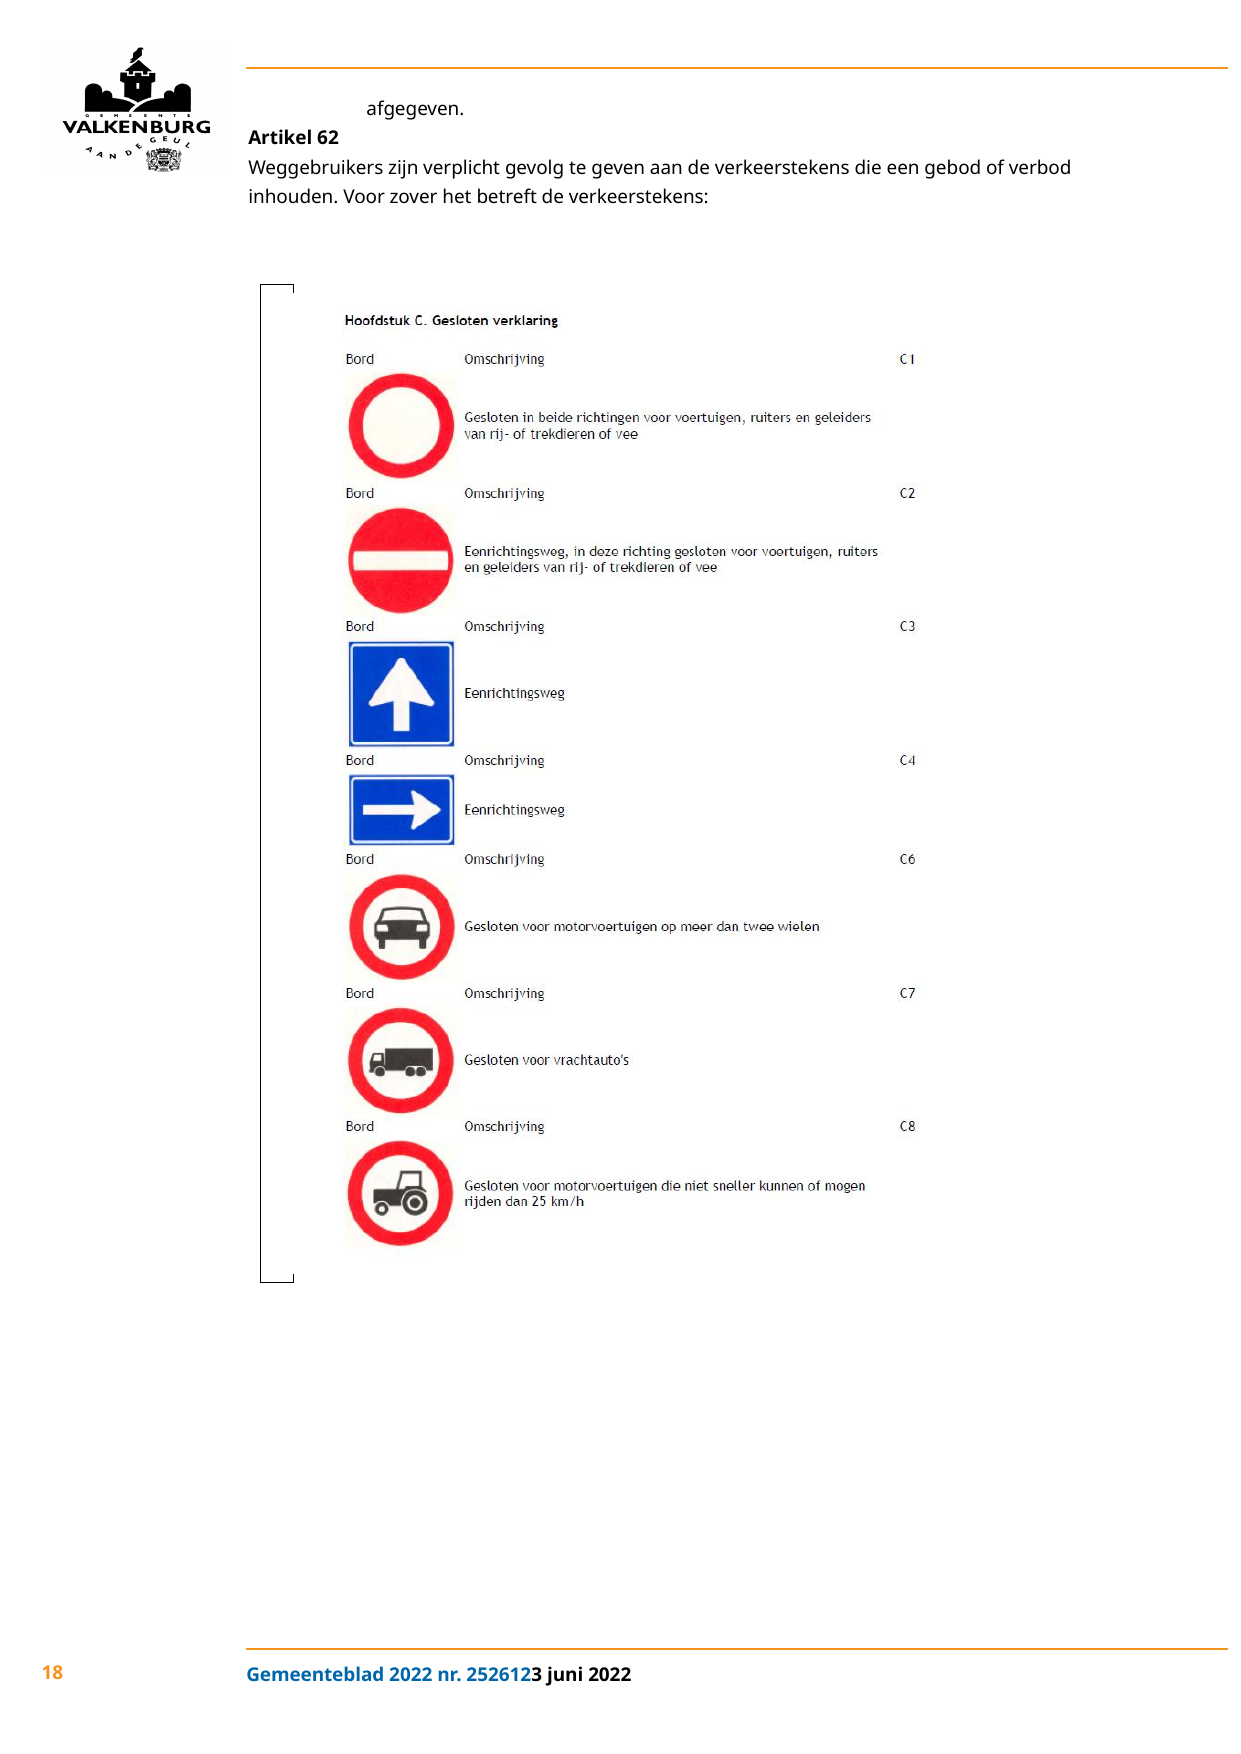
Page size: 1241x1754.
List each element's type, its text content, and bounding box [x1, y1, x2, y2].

text Weggebruikers zijn verplicht gevolg te geven aan de verkeerstekens die een gebod of verbod inhouden. Voor zover het betreft de verkeerstekens: [248, 154, 1152, 209]
picture [268, 293, 957, 1274]
picture [41, 47, 231, 172]
list afgegeven. [307, 95, 1152, 121]
text Artikel 62 [248, 124, 1152, 150]
